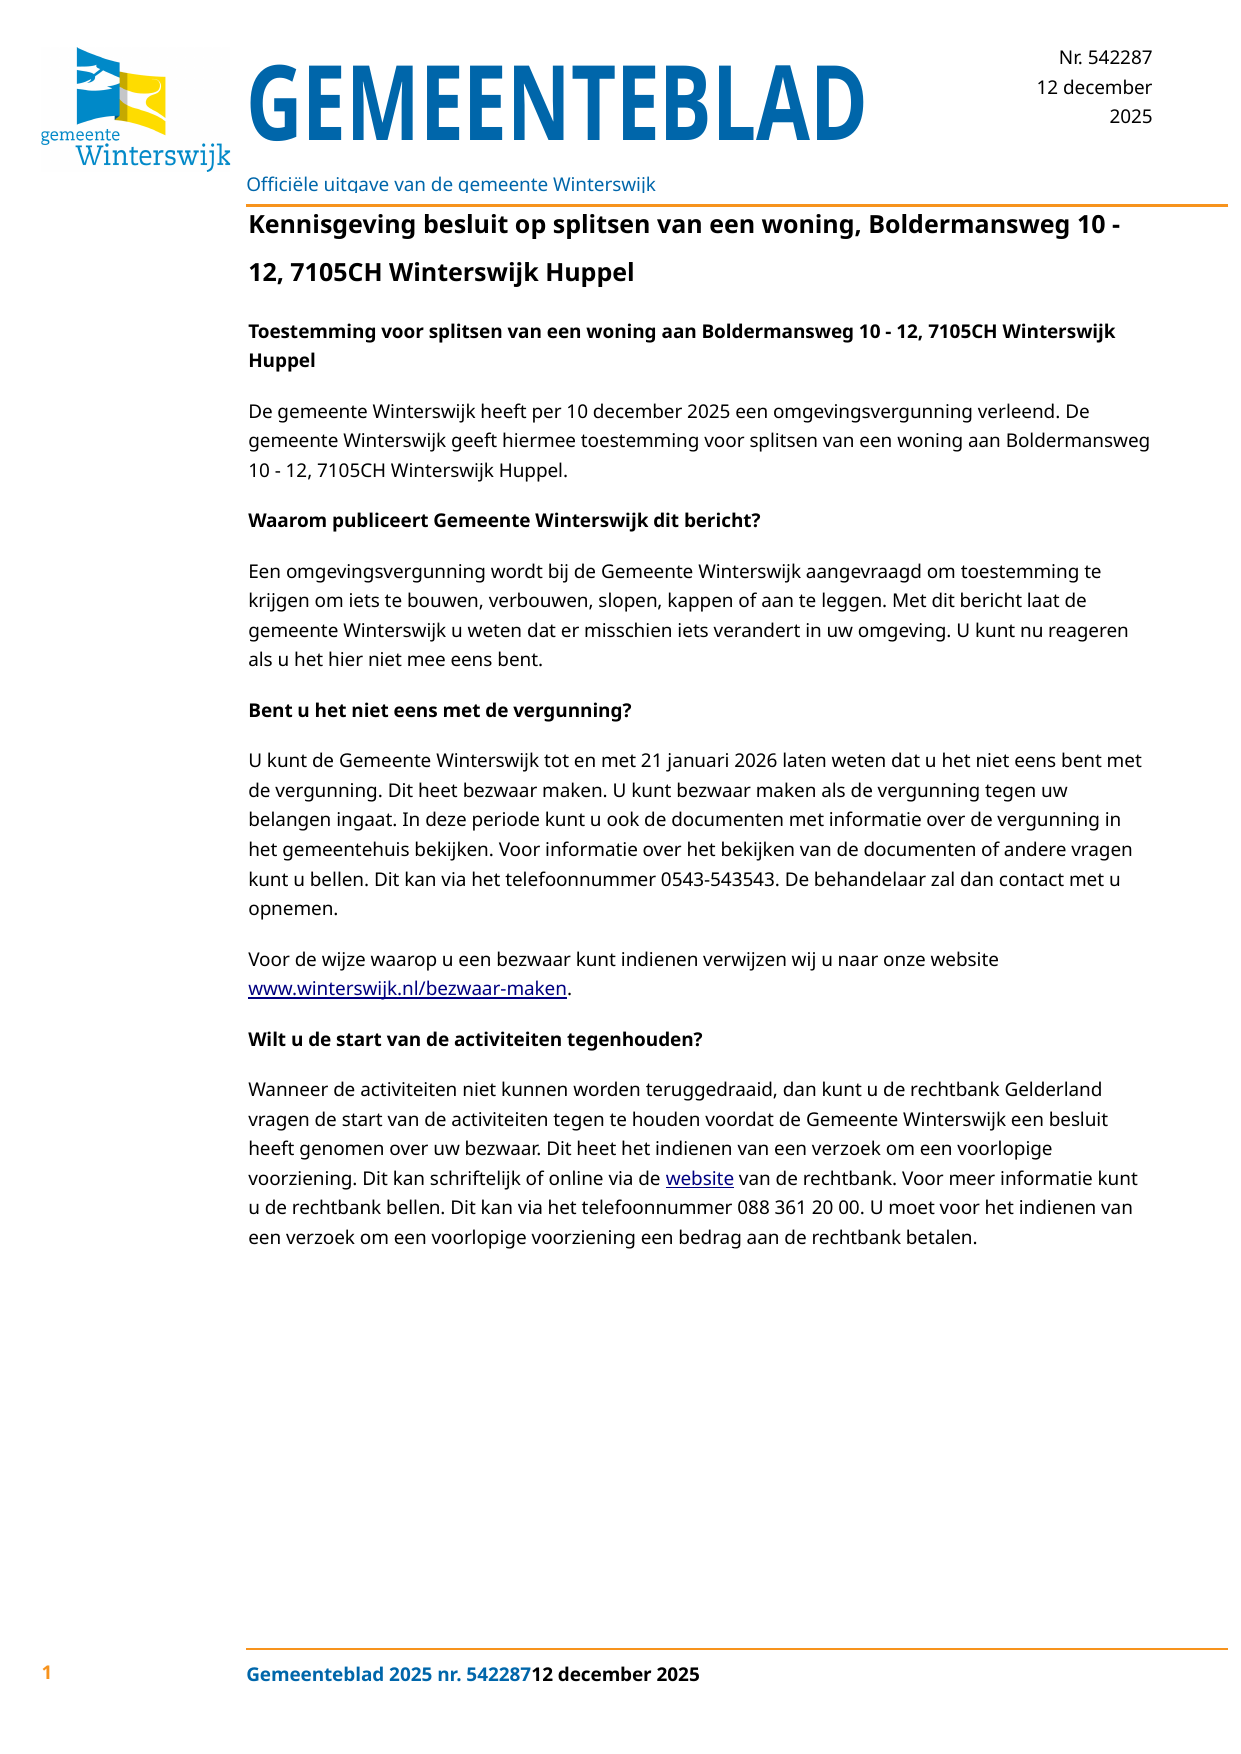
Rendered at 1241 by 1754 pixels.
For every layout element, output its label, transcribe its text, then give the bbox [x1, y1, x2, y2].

text U kunt de Gemeente Winterswijk tot en met 21 januari 2026 laten weten dat u het niet eens bent met de vergunning. Dit heet bezwaar maken. U kunt bezwaar maken als de vergunning tegen uw belangen ingaat. In deze periode kunt u ook de documenten met informatie over de vergunning in het gemeentehuis bekijken. Voor informatie over het bekijken van de documenten of andere vragen kunt u bellen. Dit kan via het telefoonnummer 0543-543543. De behandelaar zal dan contact met u opnemen. [248, 747, 1152, 921]
text Wanneer de activiteiten niet kunnen worden teruggedraaid, dan kunt u de rechtbank Gelderland vragen de start van de activiteiten tegen te houden voordat de Gemeente Winterswijk een besluit heeft genomen over uw bezwaar. Dit heet het indienen van een verzoek om een voorlopige voorziening. Dit kan schriftelijk of online via de website van de rechtbank. Voor meer informatie kunt u de rechtbank bellen. Dit kan via het telefoonnummer 088 361 20 00. U moet voor het indienen van een verzoek om een voorlopige voorziening een bedrag aan de rechtbank betalen. [248, 1076, 1152, 1250]
picture [41, 47, 231, 172]
picture [225, 153, 231, 162]
text De gemeente Winterswijk heeft per 10 december 2025 een omgevingsvergunning verleend. De gemeente Winterswijk geeft hiermee toestemming voor splitsen van een woning aan Boldermansweg 10 - 12, 7105CH Winterswijk Huppel. [248, 398, 1152, 483]
text Een omgevingsvergunning wordt bij de Gemeente Winterswijk aangevraagd om toestemming te krijgen om iets te bouwen, verbouwen, slopen, kappen of aan te leggen. Met dit bericht laat de gemeente Winterswijk u weten dat er misschien iets verandert in uw omgeving. U kunt nu reageren als u het hier niet mee eens bent. [248, 558, 1152, 672]
text Bent u het niet eens met de vergunning? [248, 697, 1152, 723]
text Wilt u de start van de activiteiten tegenhouden? [248, 1026, 1152, 1052]
text Waarom publiceert Gemeente Winterswijk dit bericht? [248, 507, 1152, 533]
text Kennisgeving besluit op splitsen van een woning, Boldermansweg 10 - 12, 7105CH Winterswijk Huppel [248, 207, 1152, 288]
text Voor de wijze waarop u een bezwaar kunt indienen verwijzen wij u naar onze website www.winterswijk.nl/bezwaar-maken. [248, 946, 1152, 1001]
text Toestemming voor splitsen van een woning aan Boldermansweg 10 - 12, 7105CH Winterswijk Huppel [248, 318, 1152, 373]
